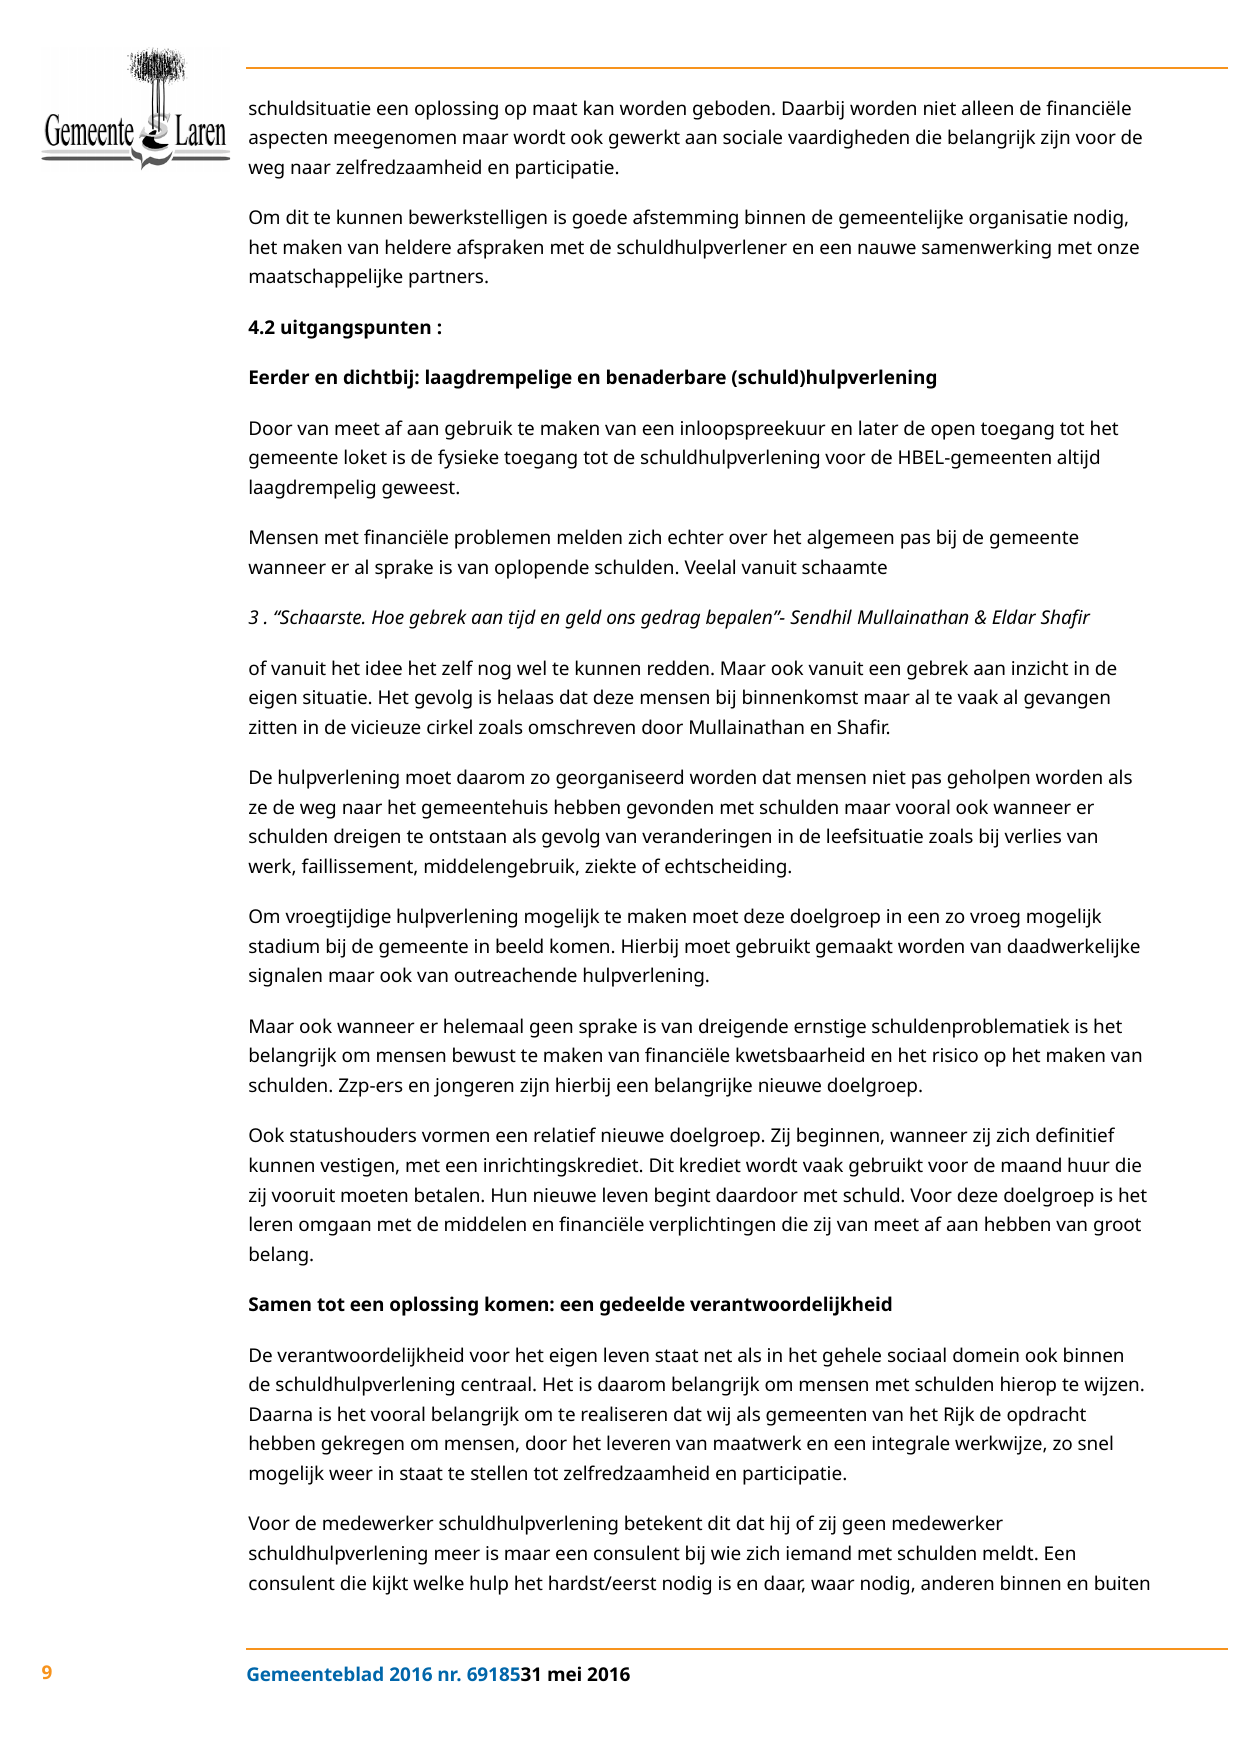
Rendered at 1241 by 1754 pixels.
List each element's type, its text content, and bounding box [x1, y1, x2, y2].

text Door van meet af aan gebruik te maken van een inloopspreekuur en later de open toegang tot het gemeente loket is de fysieke toegang tot de schuldhulpverlening voor de HBEL-gemeenten altijd laagdrempelig geweest. [248, 415, 1152, 500]
text Eerder en dichtbij: laagdrempelige en benaderbare (schuld)hulpverlening [248, 364, 1152, 390]
text Voor de medewerker schuldhulpverlening betekent dit dat hij of zij geen medewerker schuldhulpverlening meer is maar een consulent bij wie zich iemand met schulden meldt. Een consulent die kijkt welke hulp het hardst/eerst nodig is en daar, waar nodig, anderen binnen en buiten [248, 1511, 1152, 1596]
text De hulpverlening moet daarom zo georganiseerd worden dat mensen niet pas geholpen worden als ze de weg naar het gemeentehuis hebben gevonden met schulden maar vooral ook wanneer er schulden dreigen te ontstaan als gevolg van veranderingen in de leefsituatie zoals bij verlies van werk, faillissement, middelengebruik, ziekte of echtscheiding. [248, 764, 1152, 879]
text 3 . “Schaarste. Hoe gebrek aan tijd en geld ons gedrag bepalen”- Sendhil Mullainathan & Eldar Shafir [248, 604, 1152, 630]
text Ook statushouders vormen een relatief nieuwe doelgroep. Zij beginnen, wanneer zij zich definitief kunnen vestigen, met een inrichtingskrediet. Dit krediet wordt vaak gebruikt voor de maand huur die zij vooruit moeten betalen. Hun nieuwe leven begint daardoor met schuld. Voor deze doelgroep is het leren omgaan met de middelen en financiële verplichtingen die zij van meet af aan hebben van groot belang. [248, 1123, 1152, 1267]
text De verantwoordelijkheid voor het eigen leven staat net als in het gehele sociaal domein ook binnen de schuldhulpverlening centraal. Het is daarom belangrijk om mensen met schulden hierop te wijzen. Daarna is het vooral belangrijk om te realiseren dat wij als gemeenten van het Rijk de opdracht hebben gekregen om mensen, door het leveren van maatwerk en een integrale werkwijze, zo snel mogelijk weer in staat te stellen tot zelfredzaamheid en participatie. [248, 1342, 1152, 1486]
picture [41, 47, 231, 172]
text 4.2 uitgangspunten : [248, 314, 1152, 340]
text schuldsituatie een oplossing op maat kan worden geboden. Daarbij worden niet alleen de financiële aspecten meegenomen maar wordt ook gewerkt aan sociale vaardigheden die belangrijk zijn voor de weg naar zelfredzaamheid en participatie. [248, 95, 1152, 180]
text Samen tot een oplossing komen: een gedeelde verantwoordelijkheid [248, 1291, 1152, 1317]
text Maar ook wanneer er helemaal geen sprake is van dreigende ernstige schuldenproblematiek is het belangrijk om mensen bewust te maken van financiële kwetsbaarheid en het risico op het maken van schulden. Zzp-ers en jongeren zijn hierbij een belangrijke nieuwe doelgroep. [248, 1013, 1152, 1098]
text Om vroegtijdige hulpverlening mogelijk te maken moet deze doelgroep in een zo vroeg mogelijk stadium bij de gemeente in beeld komen. Hierbij moet gebruikt gemaakt worden van daadwerkelijke signalen maar ook van outreachende hulpverlening. [248, 903, 1152, 988]
text of vanuit het idee het zelf nog wel te kunnen redden. Maar ook vanuit een gebrek aan inzicht in de eigen situatie. Het gevolg is helaas dat deze mensen bij binnenkomst maar al te vaak al gevangen zitten in de vicieuze cirkel zoals omschreven door Mullainathan en Shafir. [248, 655, 1152, 740]
text Mensen met financiële problemen melden zich echter over het algemeen pas bij de gemeente wanneer er al sprake is van oplopende schulden. Veelal vanuit schaamte [248, 524, 1152, 580]
text Om dit te kunnen bewerkstelligen is goede afstemming binnen de gemeentelijke organisatie nodig, het maken van heldere afspraken met de schuldhulpverlener en een nauwe samenwerking met onze maatschappelijke partners. [248, 204, 1152, 289]
